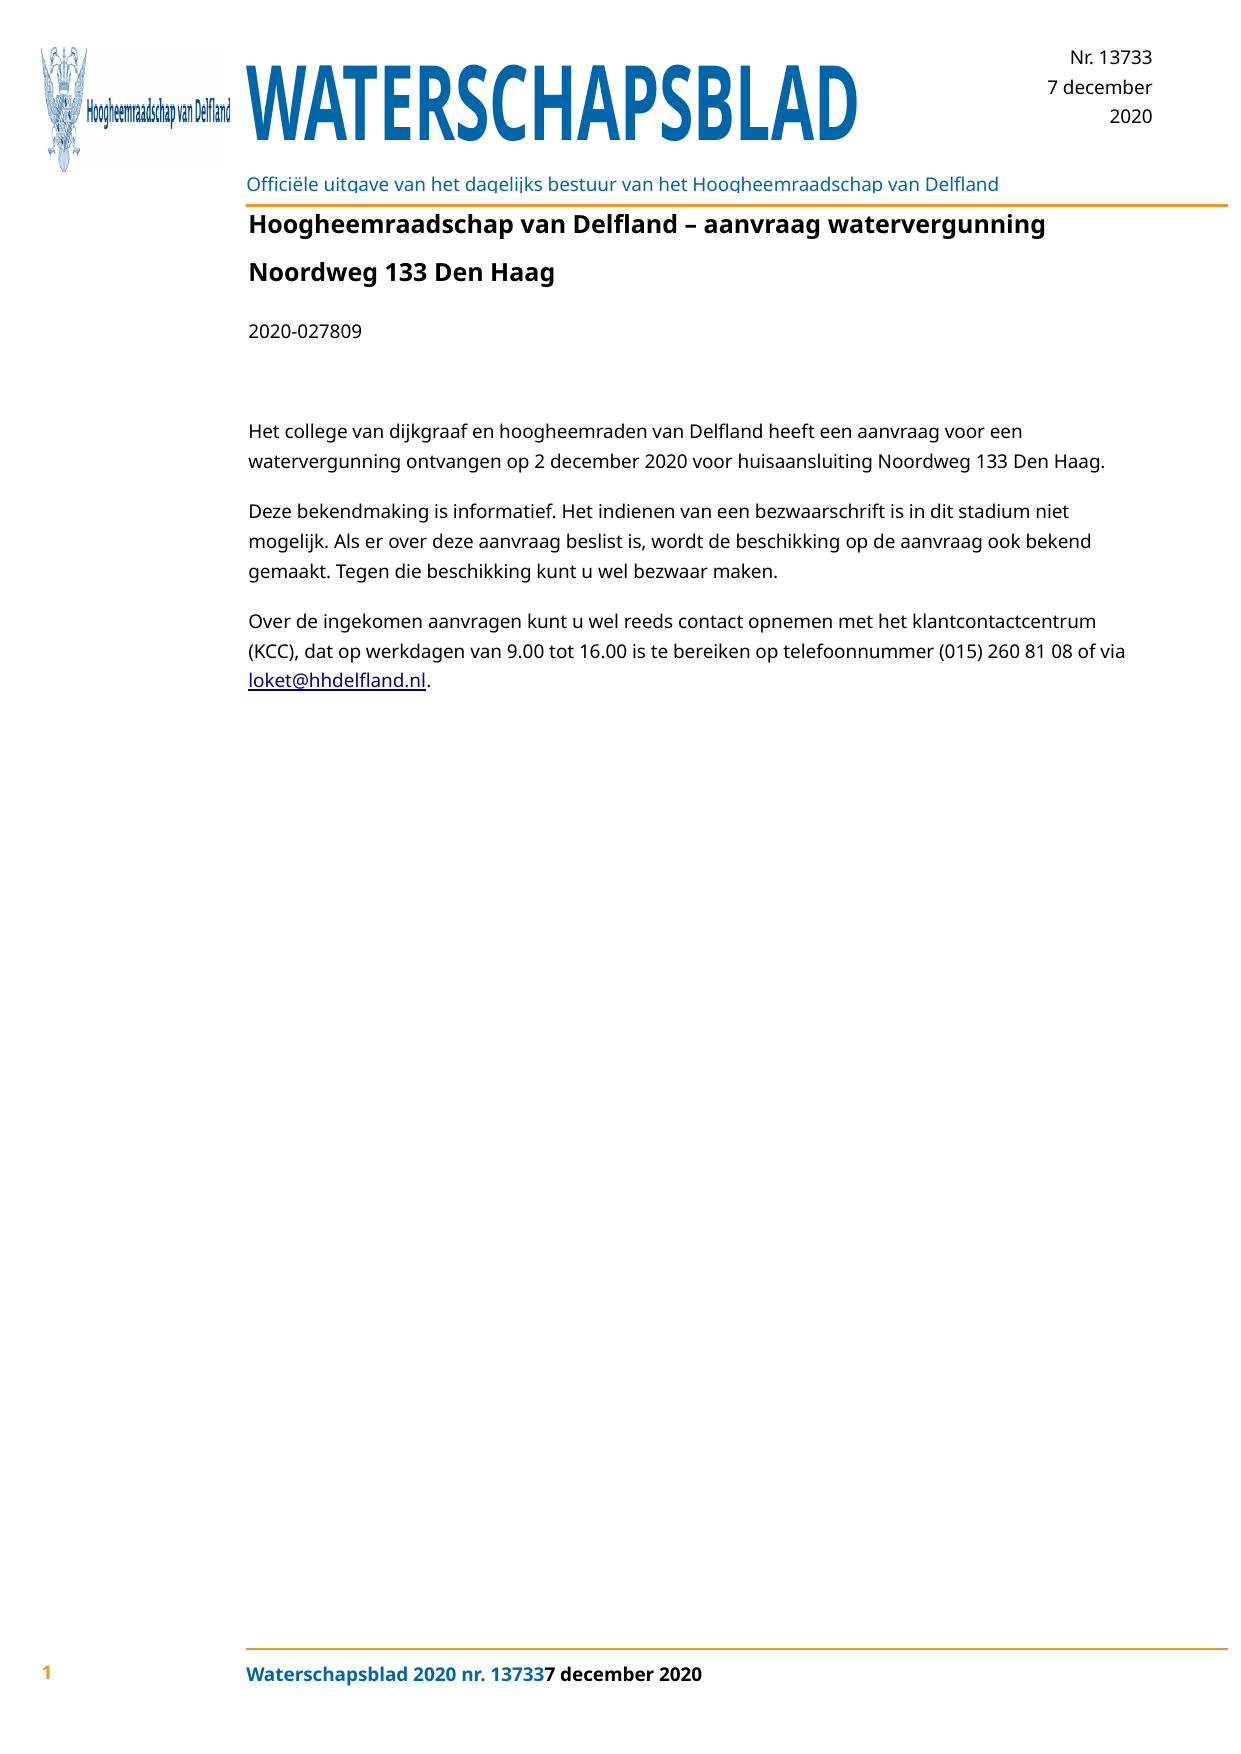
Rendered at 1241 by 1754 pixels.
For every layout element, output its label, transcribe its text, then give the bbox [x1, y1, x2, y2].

text Deze bekendmaking is informatief. Het indienen van een bezwaarschrift is in dit stadium niet mogelijk. Als er over deze aanvraag beslist is, wordt de beschikking op de aanvraag ook bekend gemaakt. Tegen die beschikking kunt u wel bezwaar maken. [248, 499, 1152, 584]
text Hoogheemraadschap van Delfland – aanvraag watervergunning Noordweg 133 Den Haag [248, 207, 1152, 288]
text Het college van dijkgraaf en hoogheemraden van Delfland heeft een aanvraag voor een watervergunning ontvangen op 2 december 2020 voor huisaansluiting Noordweg 133 Den Haag. [248, 419, 1152, 474]
picture [41, 47, 231, 172]
text 2020-027809 [248, 318, 1152, 344]
text Over de ingekomen aanvragen kunt u wel reeds contact opnemen met het klantcontactcentrum (KCC), dat op werkdagen van 9.00 tot 16.00 is te bereiken op telefoonnummer (015) 260 81 08 of via loket@hhdelfland.nl. [248, 608, 1152, 693]
